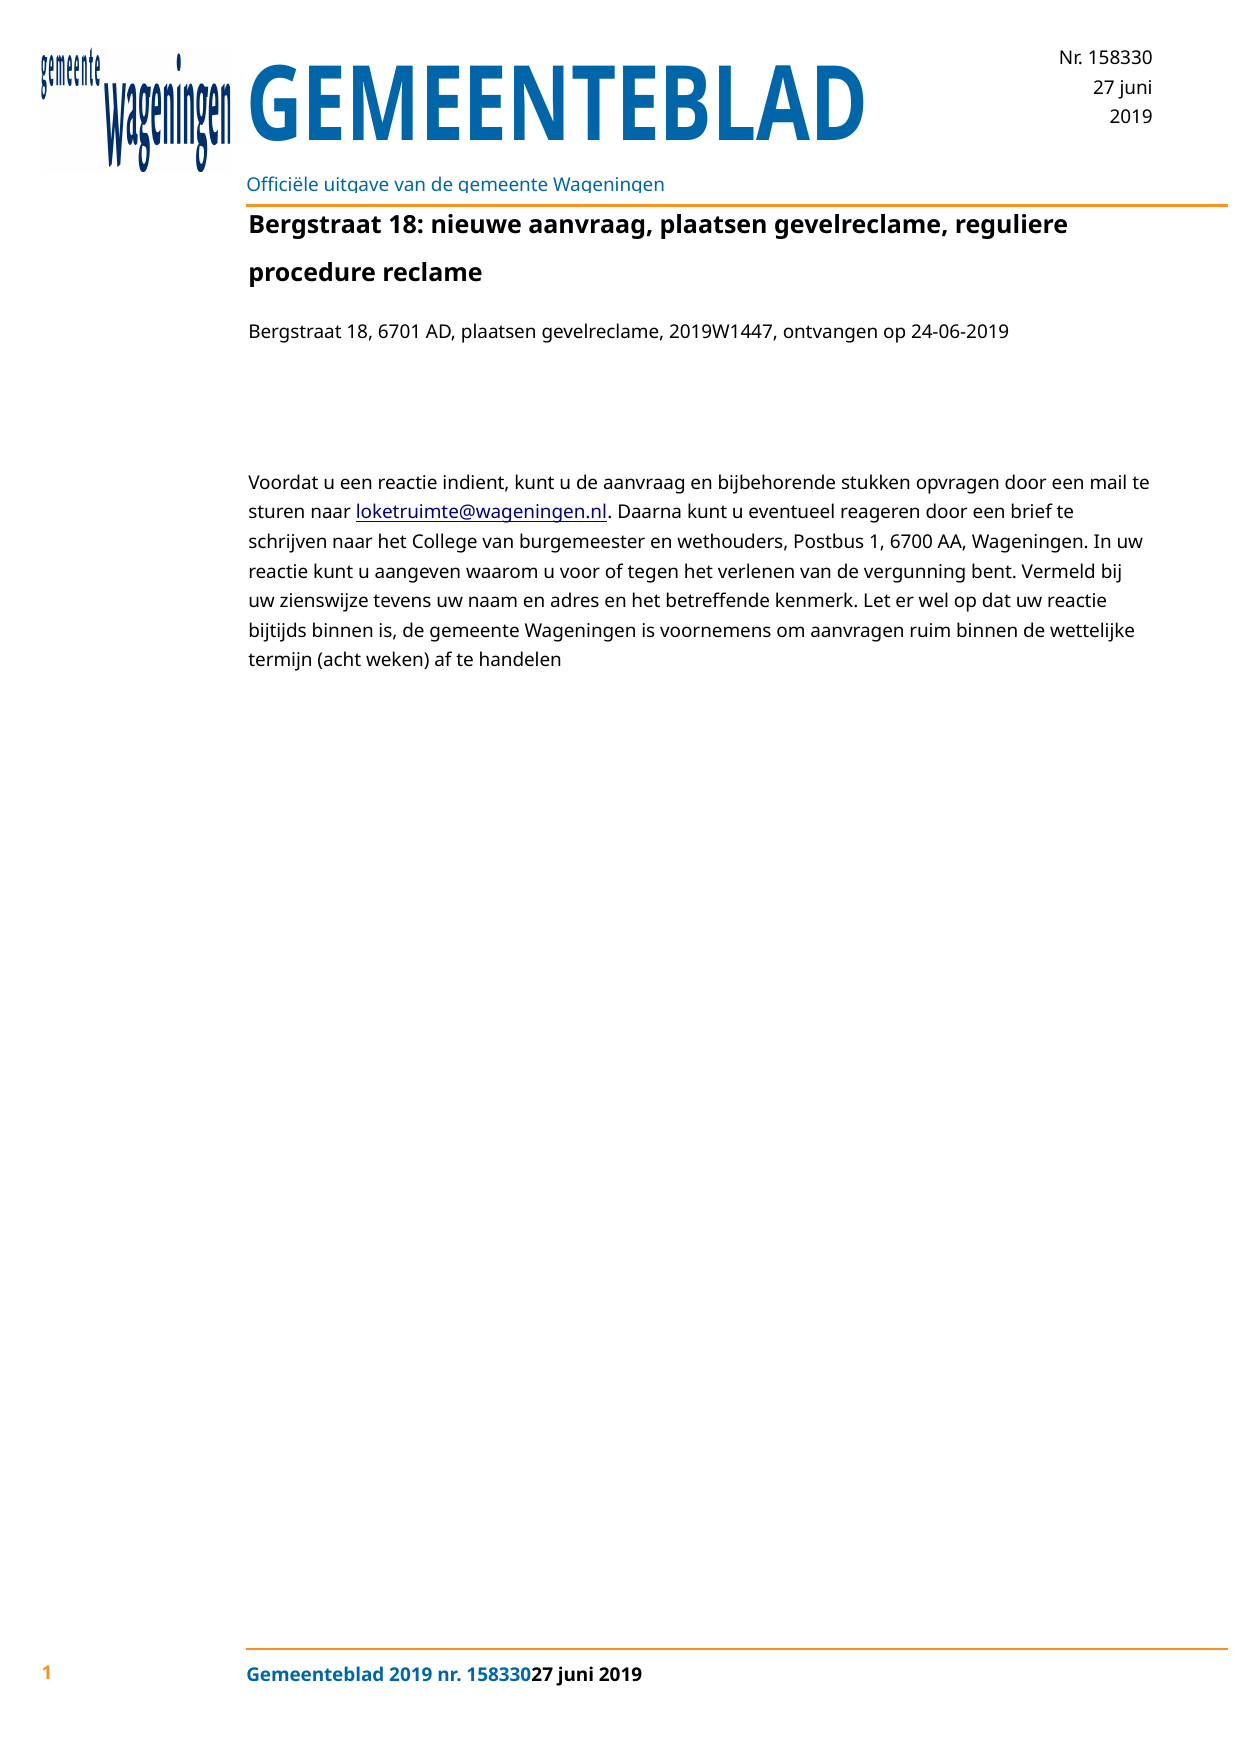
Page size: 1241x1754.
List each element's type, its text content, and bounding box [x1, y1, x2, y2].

text Voordat u een reactie indient, kunt u de aanvraag en bijbehorende stukken opvragen door een mail te sturen naar loketruimte@wageningen.nl. Daarna kunt u eventueel reageren door een brief te schrijven naar het College van burgemeester en wethouders, Postbus 1, 6700 AA, Wageningen. In uw reactie kunt u aangeven waarom u voor of tegen het verlenen van de vergunning bent. Vermeld bij uw zienswijze tevens uw naam en adres en het betreffende kenmerk. Let er wel op dat uw reactie bijtijds binnen is, de gemeente Wageningen is voornemens om aanvragen ruim binnen de wettelijke termijn (acht weken) af te handelen [248, 469, 1152, 672]
text Bergstraat 18, 6701 AD, plaatsen gevelreclame, 2019W1447, ontvangen op 24-06-2019 [248, 318, 1152, 344]
text Bergstraat 18: nieuwe aanvraag, plaatsen gevelreclame, reguliere procedure reclame [248, 207, 1152, 288]
picture [41, 47, 231, 172]
